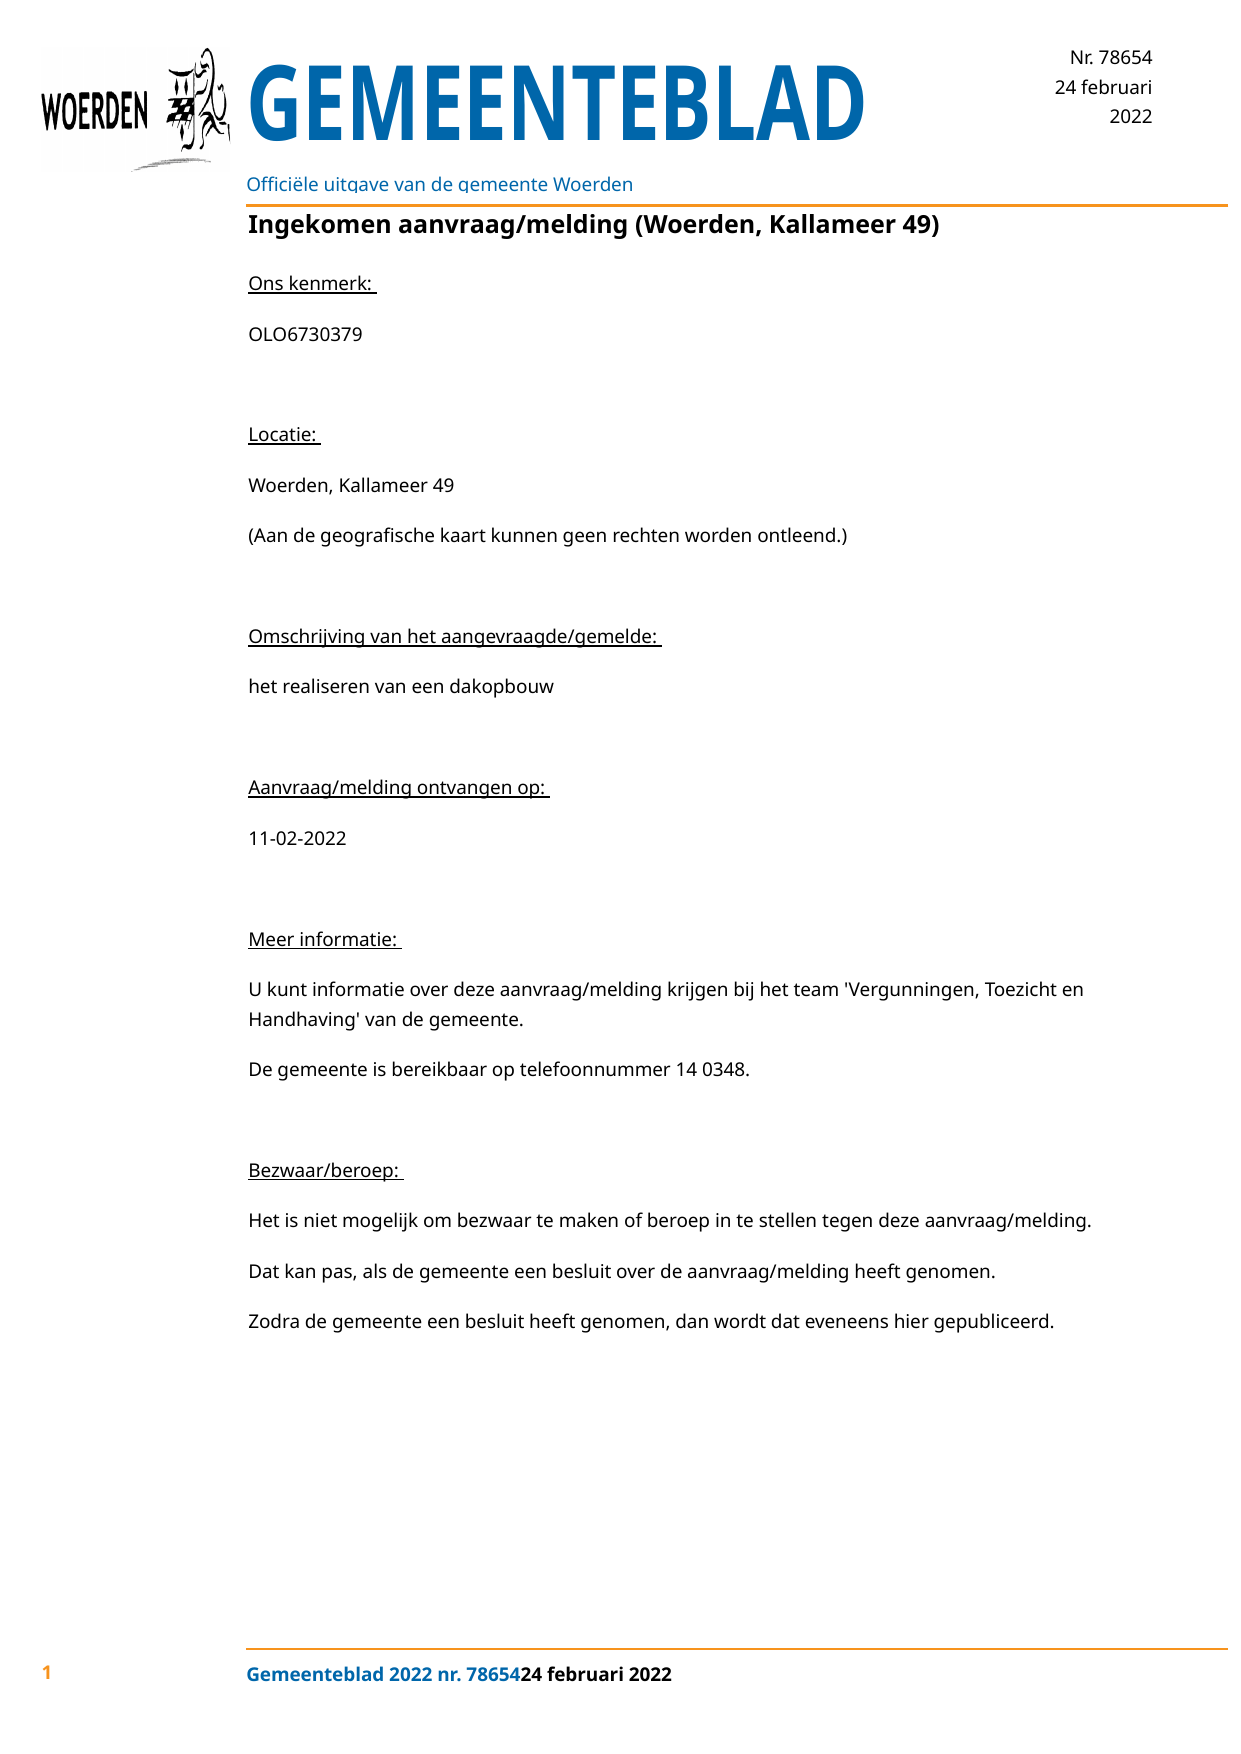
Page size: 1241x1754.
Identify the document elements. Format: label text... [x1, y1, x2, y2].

text (Aan de geografische kaart kunnen geen rechten worden ontleend.) [248, 522, 1152, 548]
text Ons kenmerk: [248, 270, 1152, 296]
text Locatie: [248, 422, 1152, 447]
text Ingekomen aanvraag/melding (Woerden, Kallameer 49) [248, 207, 1152, 241]
text De gemeente is bereikbaar op telefoonnummer 14 0348. [248, 1056, 1152, 1082]
text Het is niet mogelijk om bezwaar te maken of beroep in te stellen tegen deze aanvraag/melding. [248, 1207, 1152, 1233]
text Aanvraag/melding ontvangen op: [248, 774, 1152, 800]
text Bezwaar/beroep: [248, 1157, 1152, 1183]
text het realiseren van een dakopbouw [248, 674, 1152, 699]
text Omschrijving van het aangevraagde/gemelde: [248, 623, 1152, 649]
text Meer informatie: [248, 926, 1152, 951]
text Zodra de gemeente een besluit heeft genomen, dan wordt dat eveneens hier gepubliceerd. [248, 1308, 1152, 1334]
picture [41, 47, 231, 172]
text U kunt informatie over deze aanvraag/melding krijgen bij het team 'Vergunningen, Toezicht en Handhaving' van de gemeente. [248, 976, 1152, 1031]
text Woerden, Kallameer 49 [248, 472, 1152, 498]
text Dat kan pas, als de gemeente een besluit over de aanvraag/melding heeft genomen. [248, 1258, 1152, 1283]
text 11-02-2022 [248, 825, 1152, 851]
text OLO6730379 [248, 321, 1152, 346]
